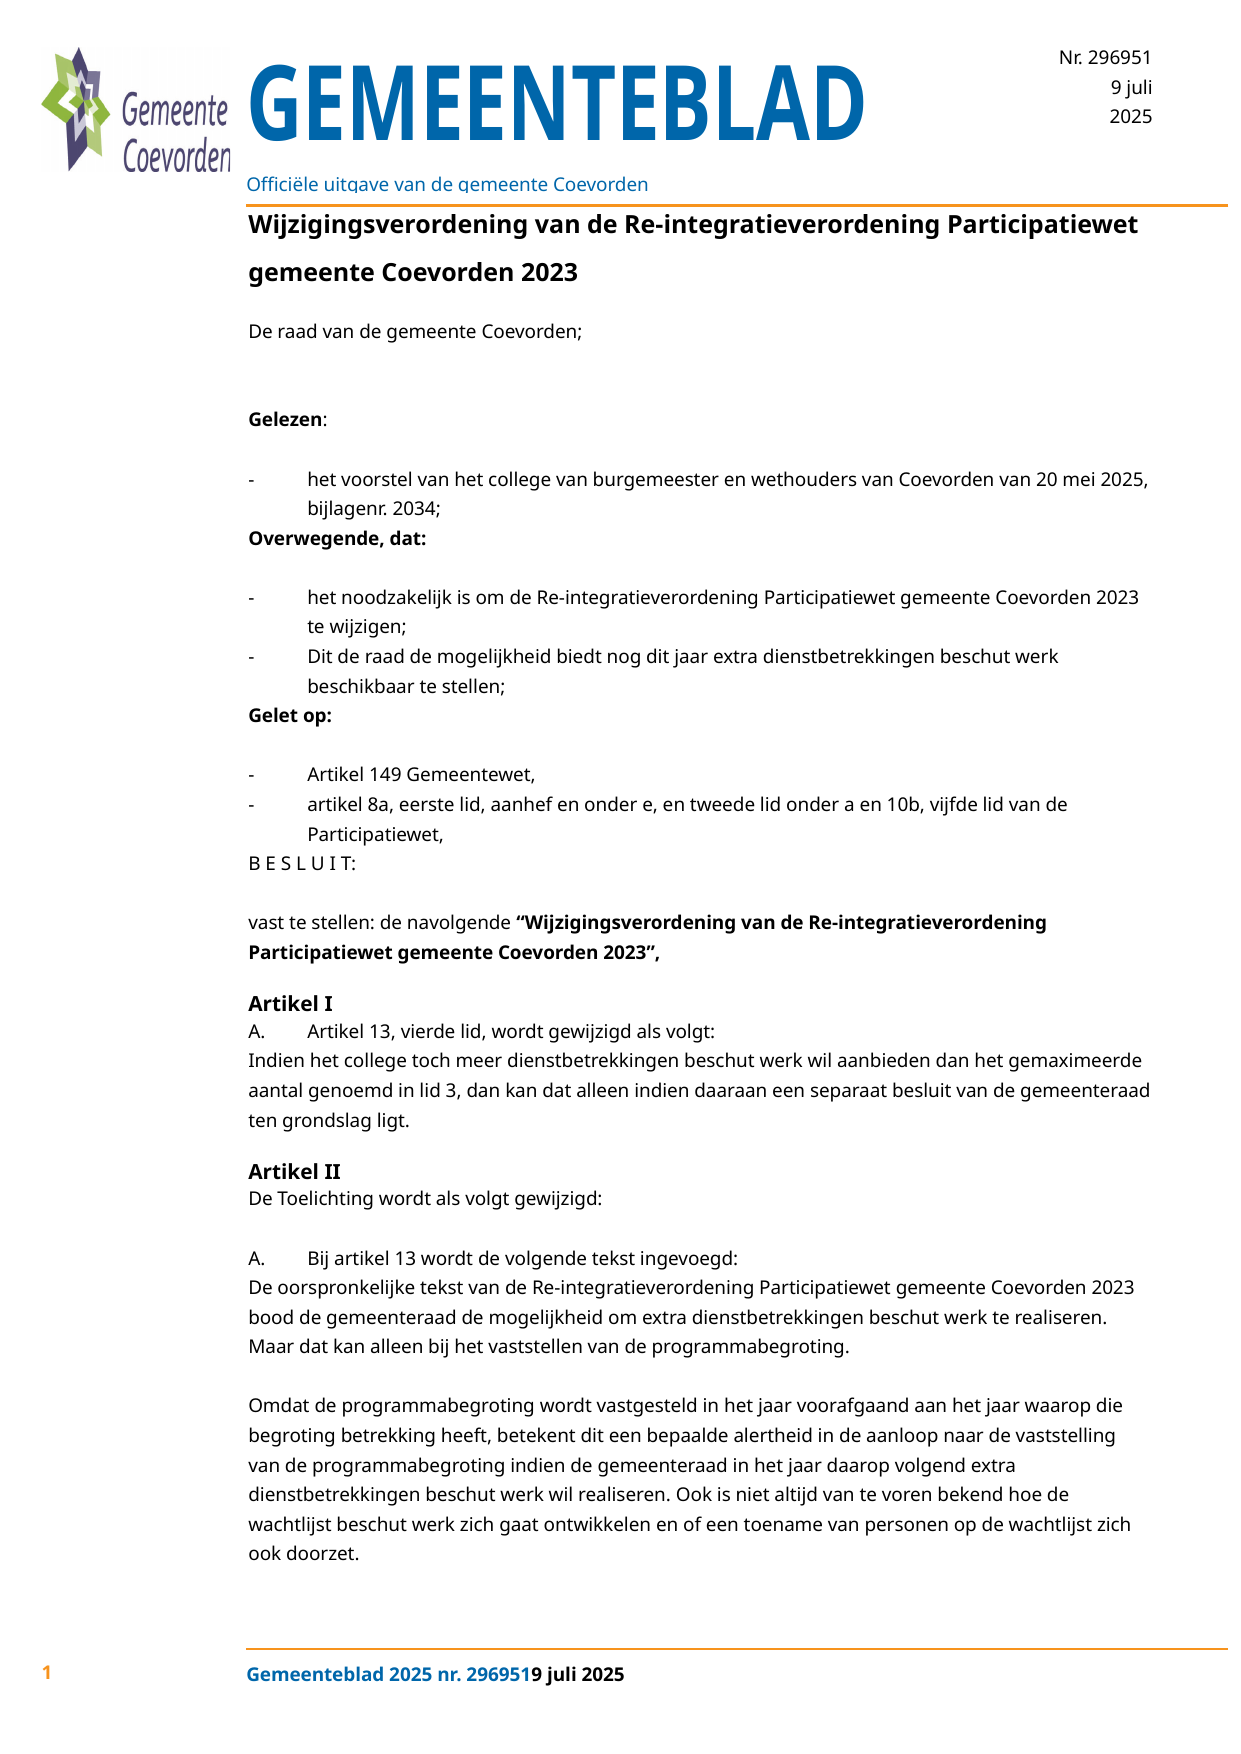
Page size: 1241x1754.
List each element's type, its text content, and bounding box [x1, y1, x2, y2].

text B E S L U I T: [248, 850, 1152, 876]
text Artikel II [248, 1157, 1152, 1186]
text De raad van de gemeente Coevorden; [248, 318, 1152, 344]
list artikel 8a, eerste lid, aanhef en onder e, en tweede lid onder a en 10b, vijfde lid van de Participatiewet, [248, 791, 1152, 847]
text De Toelichting wordt als volgt gewijzigd: [248, 1186, 1152, 1211]
text Overwegende, dat: [248, 525, 1152, 551]
list Bij artikel 13 wordt de volgende tekst ingevoegd: [248, 1245, 1152, 1271]
list het noodzakelijk is om de Re-integratieverordening Participatiewet gemeente Coevorden 2023 te wijzigen; [248, 584, 1152, 639]
picture [41, 47, 231, 172]
text Wijzigingsverordening van de Re-integratieverordening Participatiewet gemeente Coevorden 2023 [248, 207, 1152, 288]
list Artikel 13, vierde lid, wordt gewijzigd als volgt: [248, 1018, 1152, 1044]
text De oorspronkelijke tekst van de Re-integratieverordening Participatiewet gemeente Coevorden 2023 bood de gemeenteraad de mogelijkheid om extra dienstbetrekkingen beschut werk te realiseren. Maar dat kan alleen bij het vaststellen van de programmabegroting. [248, 1274, 1152, 1359]
text Indien het college toch meer dienstbetrekkingen beschut werk wil aanbieden dan het gemaximeerde aantal genoemd in lid 3, dan kan dat alleen indien daaraan een separaat besluit van de gemeenteraad ten grondslag ligt. [248, 1048, 1152, 1132]
text vast te stellen: de navolgende “Wijzigingsverordening van de Re-integratieverordening Participatiewet gemeente Coevorden 2023”, [248, 909, 1152, 965]
text Gelezen: [248, 407, 1152, 432]
text Artikel I [248, 989, 1152, 1018]
list het voorstel van het college van burgemeester en wethouders van Coevorden van 20 mei 2025, bijlagenr. 2034; [248, 466, 1152, 521]
text Gelet op: [248, 702, 1152, 728]
list Dit de raad de mogelijkheid biedt nog dit jaar extra dienstbetrekkingen beschut werk beschikbaar te stellen; [248, 643, 1152, 699]
text Omdat de programmabegroting wordt vastgesteld in het jaar voorafgaand aan het jaar waarop die begroting betrekking heeft, betekent dit een bepaalde alertheid in de aanloop naar de vaststelling van de programmabegroting indien de gemeenteraad in het jaar daarop volgend extra dienstbetrekkingen beschut werk wil realiseren. Ook is niet altijd van te voren bekend hoe de wachtlijst beschut werk zich gaat ontwikkelen en of een toename van personen op de wachtlijst zich ook doorzet. [248, 1393, 1152, 1566]
list Artikel 149 Gemeentewet, [248, 762, 1152, 787]
